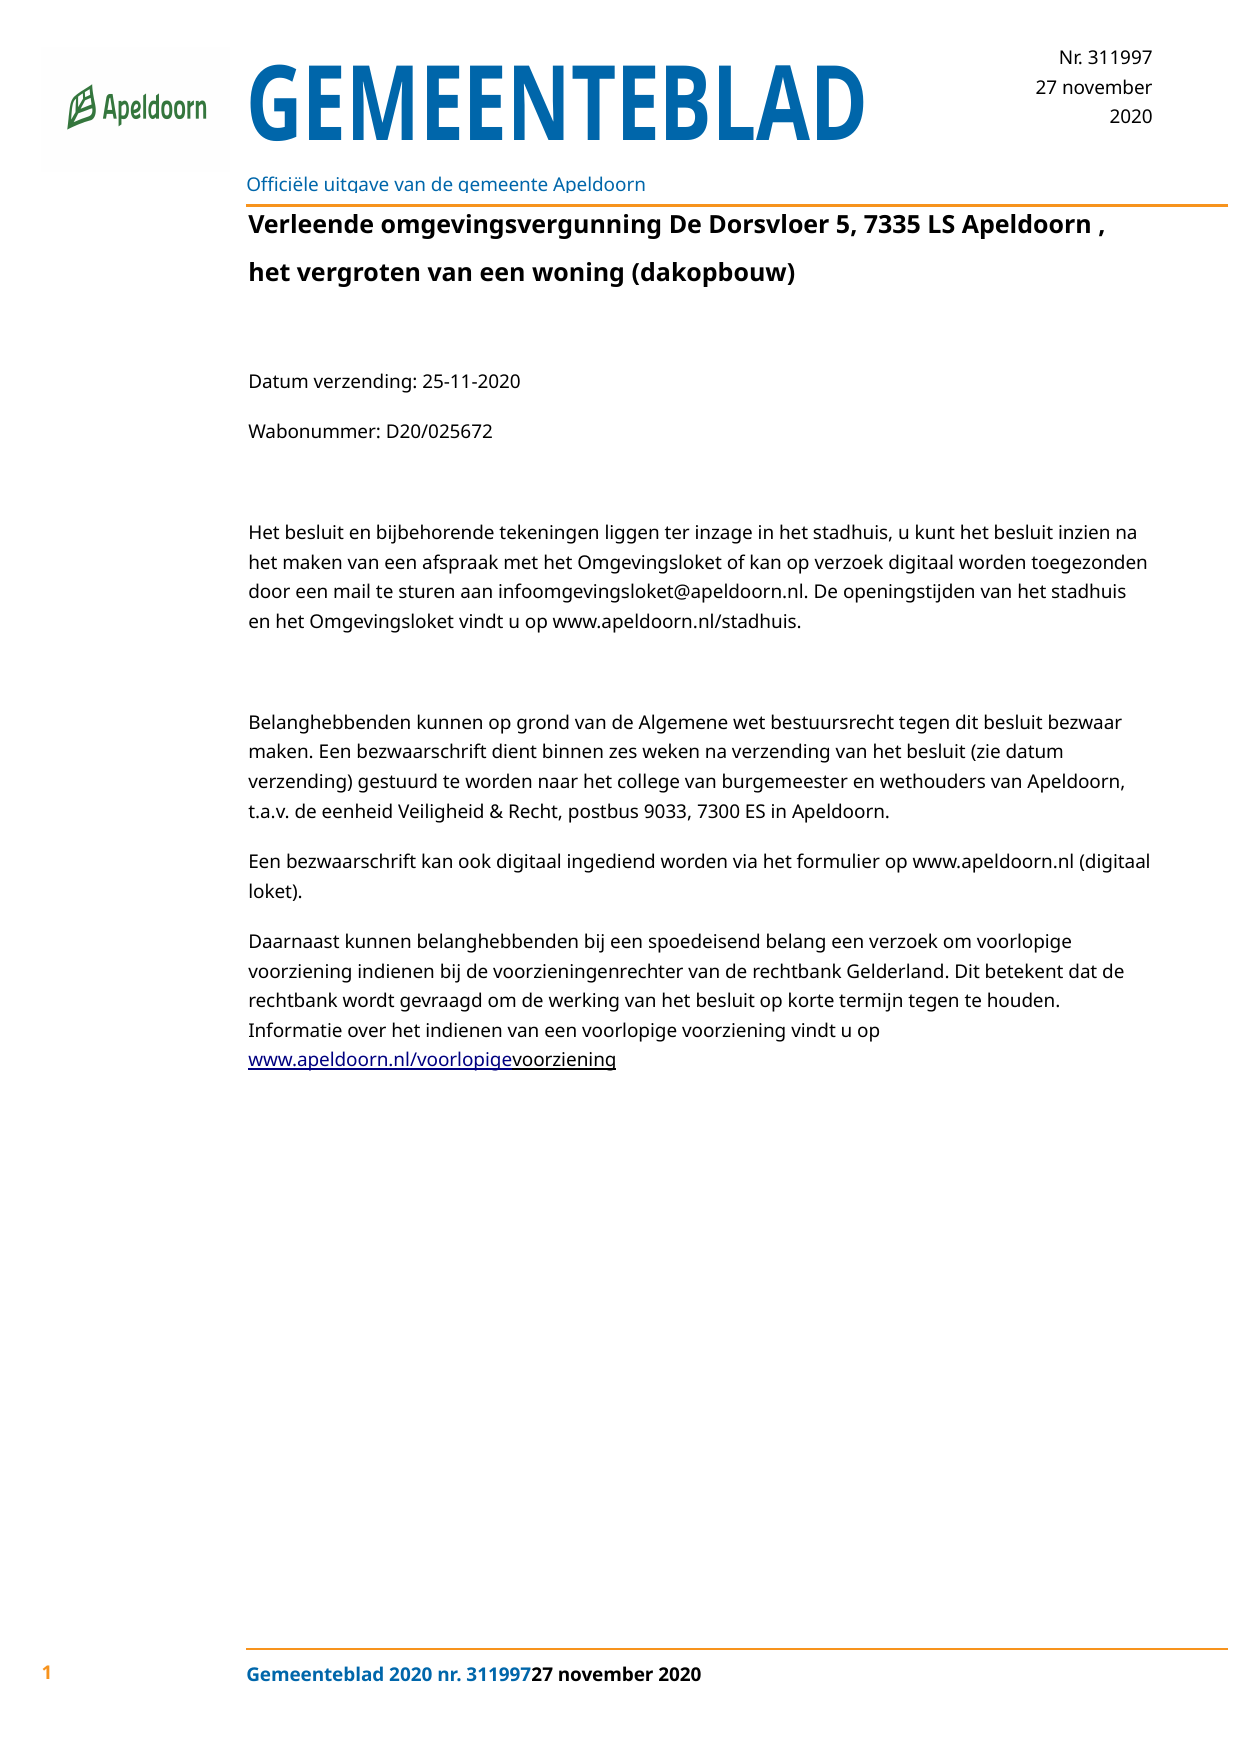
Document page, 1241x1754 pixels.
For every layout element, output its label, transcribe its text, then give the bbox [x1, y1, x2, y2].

picture [41, 47, 231, 172]
text Verleende omgevingsvergunning De Dorsvloer 5, 7335 LS Apeldoorn , het vergroten van een woning (dakopbouw) [248, 207, 1152, 288]
text Wabonummer: D20/025672 [248, 419, 1152, 444]
text Datum verzending: 25-11-2020 [248, 368, 1152, 394]
text Een bezwaarschrift kan ook digitaal ingediend worden via het formulier op www.apeldoorn.nl (digitaal loket). [248, 848, 1152, 904]
text Het besluit en bijbehorende tekeningen liggen ter inzage in het stadhuis, u kunt het besluit inzien na het maken van een afspraak met het Omgevingsloket of kan op verzoek digitaal worden toegezonden door een mail te sturen aan infoomgevingsloket@apeldoorn.nl. De openingstijden van het stadhuis en het Omgevingsloket vindt u op www.apeldoorn.nl/stadhuis. [248, 519, 1152, 634]
text Daarnaast kunnen belanghebbenden bij een spoedeisend belang een verzoek om voorlopige voorziening indienen bij de voorzieningenrechter van de rechtbank Gelderland. Dit betekent dat de rechtbank wordt gevraagd om de werking van het besluit op korte termijn tegen te houden. Informatie over het indienen van een voorlopige voorziening vindt u op www.apeldoorn.nl/voorlopigevoorziening [248, 928, 1152, 1072]
text Belanghebbenden kunnen op grond van de Algemene wet bestuursrecht tegen dit besluit bezwaar maken. Een bezwaarschrift dient binnen zes weken na verzending van het besluit (zie datum verzending) gestuurd te worden naar het college van burgemeester en wethouders van Apeldoorn, t.a.v. de eenheid Veiligheid & Recht, postbus 9033, 7300 ES in Apeldoorn. [248, 709, 1152, 824]
